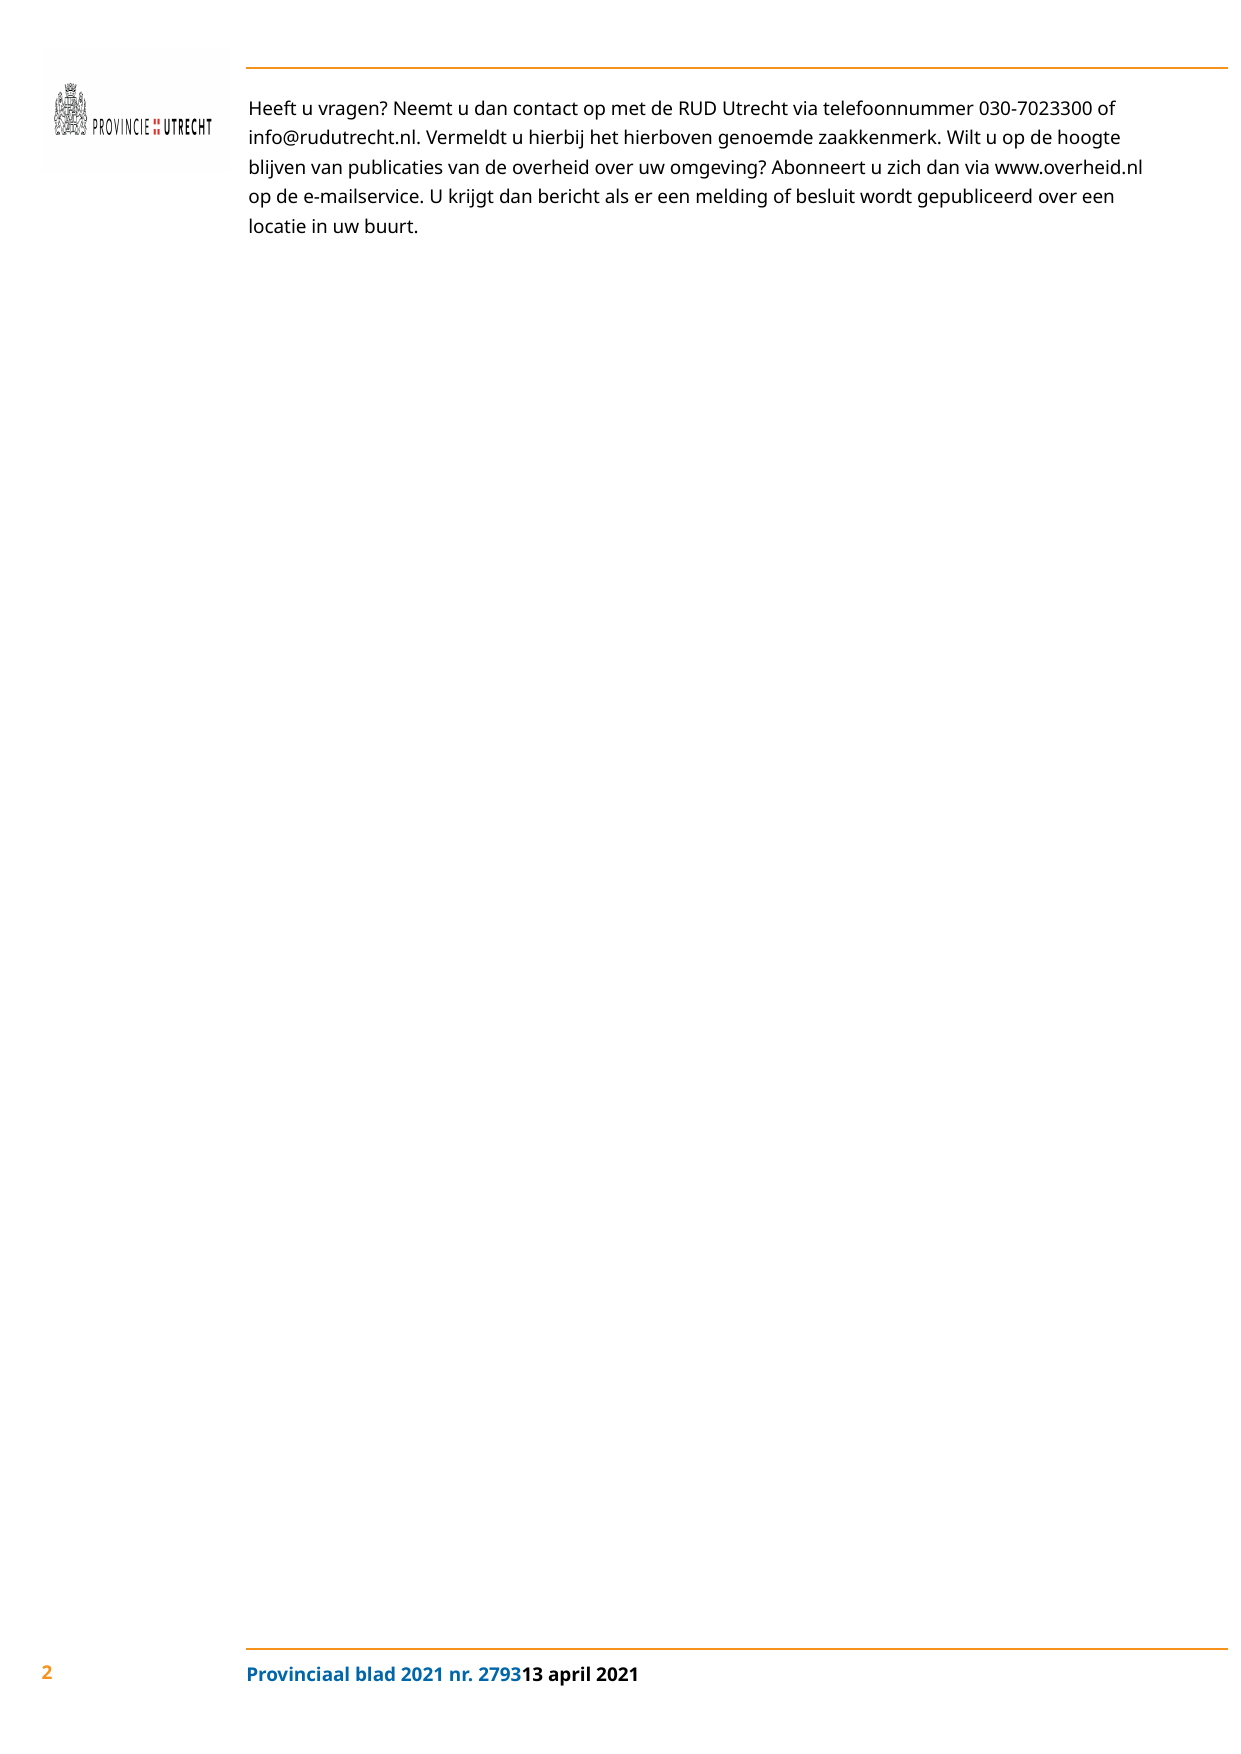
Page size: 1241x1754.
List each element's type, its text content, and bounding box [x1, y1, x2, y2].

text Heeft u vragen? Neemt u dan contact op met de RUD Utrecht via telefoonnummer 030-7023300 of info@rudutrecht.nl. Vermeldt u hierbij het hierboven genoemde zaakkenmerk. Wilt u op de hoogte blijven van publicaties van de overheid over uw omgeving? Abonneert u zich dan via www.overheid.nl op de e-mailservice. U krijgt dan bericht als er een melding of besluit wordt gepubliceerd over een locatie in uw buurt. [248, 95, 1152, 239]
picture [41, 47, 231, 172]
